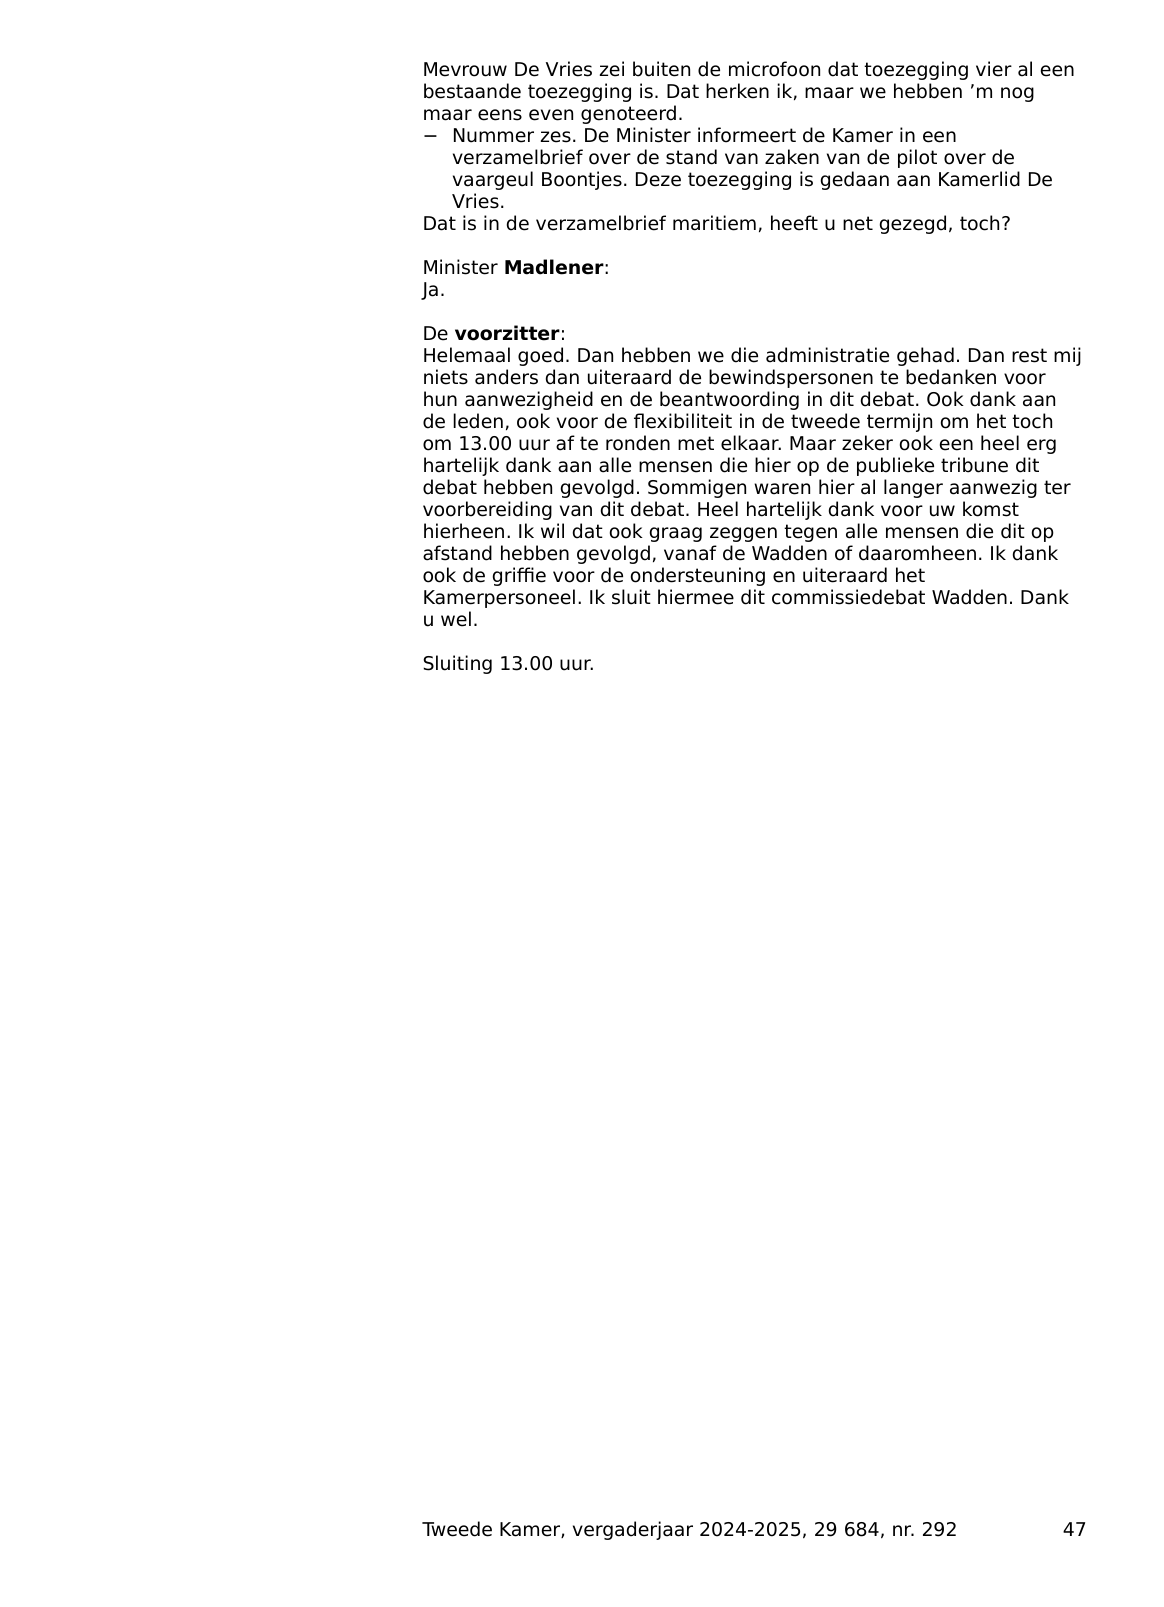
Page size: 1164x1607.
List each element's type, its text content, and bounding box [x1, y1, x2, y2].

text Dat is in de verzamelbrief maritiem, heeft u net gezegd, toch? [422, 213, 1087, 235]
text Mevrouw De Vries zei buiten de microfoon dat toezegging vier al een bestaande toezegging is. Dat herken ik, maar we hebben ’m nog maar eens even genoteerd. [422, 59, 1087, 125]
text Ja. [422, 279, 1087, 301]
text − Nummer zes. De Minister informeert de Kamer in een verzamelbrief over de stand van zaken van de pilot over de vaargeul Boontjes. Deze toezegging is gedaan aan Kamerlid De Vries. [422, 125, 1087, 213]
text Sluiting 13.00 uur. [422, 653, 1087, 675]
text De voorzitter: [422, 323, 1087, 345]
text Helemaal goed. Dan hebben we die administratie gehad. Dan rest mij niets anders dan uiteraard de bewindspersonen te bedanken voor hun aanwezigheid en de beantwoording in dit debat. Ook dank aan de leden, ook voor de flexibiliteit in de tweede termijn om het toch om 13.00 uur af te ronden met elkaar. Maar zeker ook een heel erg hartelijk dank aan alle mensen die hier op de publieke tribune dit debat hebben gevolgd. Sommigen waren hier al langer aanwezig ter voorbereiding van dit debat. Heel hartelijk dank voor uw komst hierheen. Ik wil dat ook graag zeggen tegen alle mensen die dit op afstand hebben gevolgd, vanaf de Wadden of daaromheen. Ik dank ook de griffie voor de ondersteuning en uiteraard het Kamerpersoneel. Ik sluit hiermee dit commissiedebat Wadden. Dank u wel. [422, 345, 1087, 631]
text Minister Madlener: [422, 257, 1087, 279]
